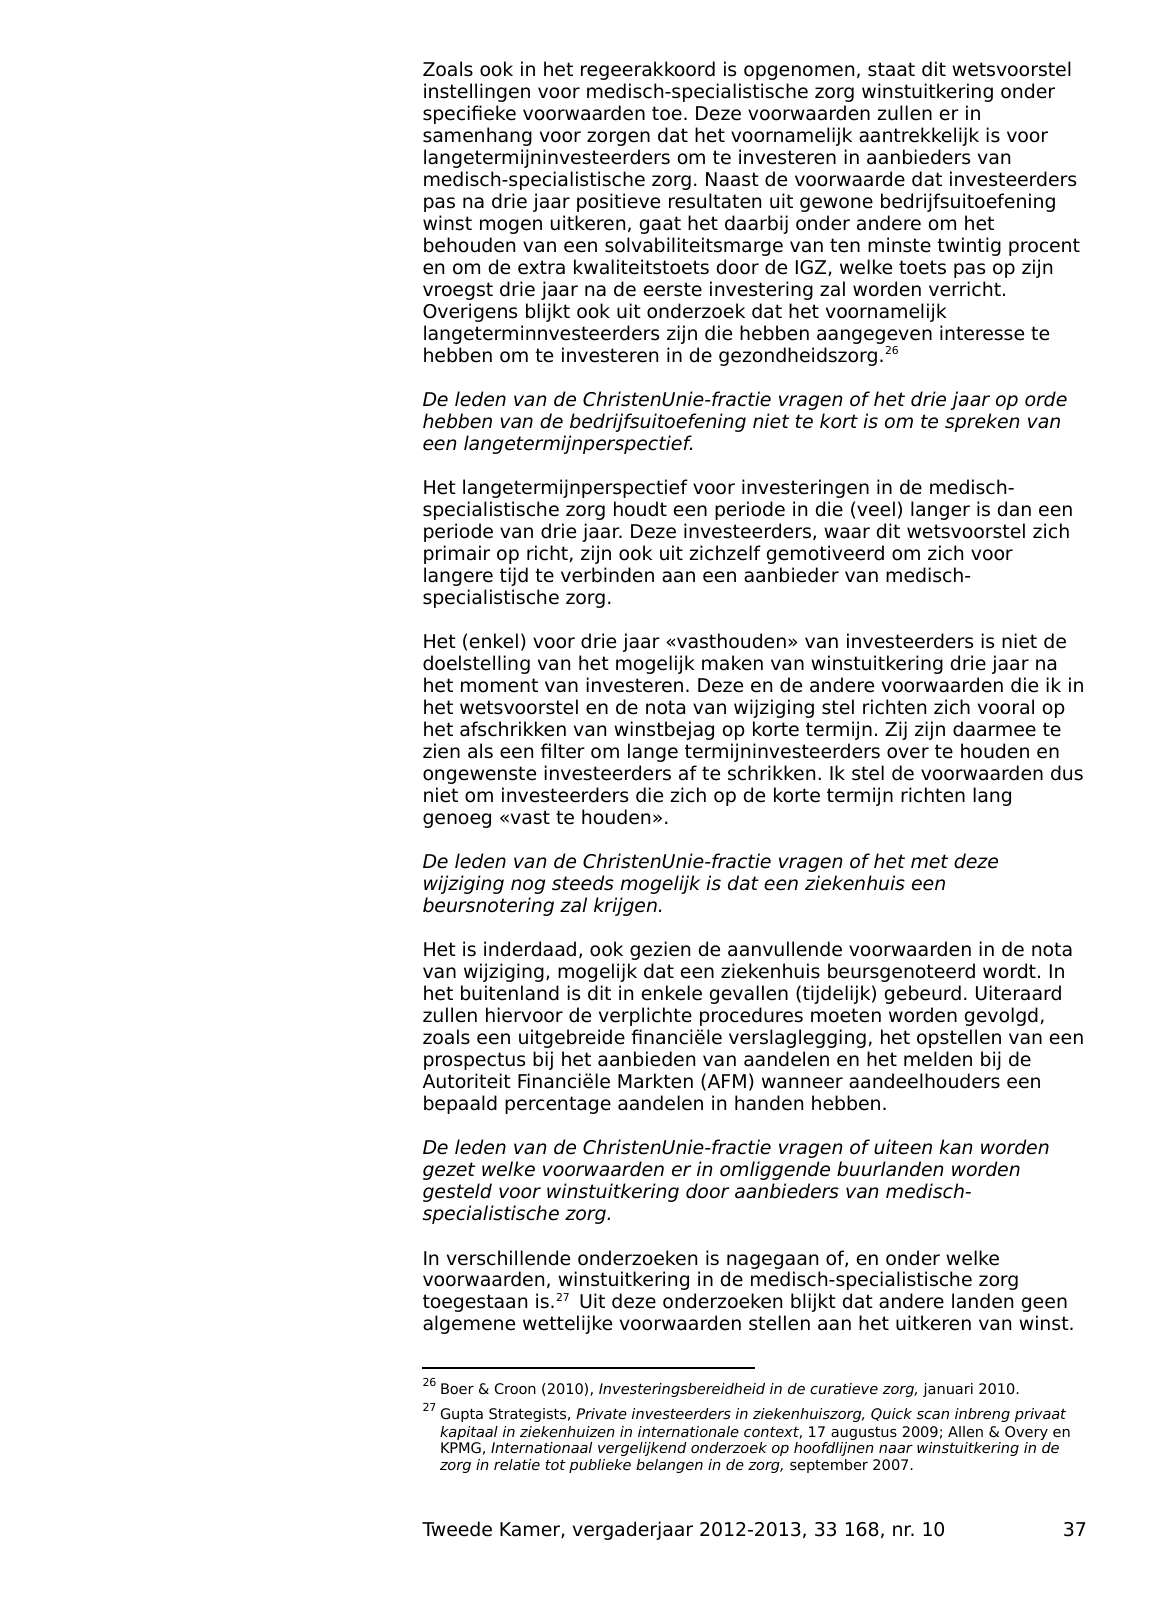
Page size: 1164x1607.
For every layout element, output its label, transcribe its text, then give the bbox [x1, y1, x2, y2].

text Boer & Croon (2010), Investeringsbereidheid in de curatieve zorg, januari 2010. [422, 1377, 1087, 1399]
text De leden van de ChristenUnie-fractie vragen of het drie jaar op orde hebben van de bedrijfsuitoefening niet te kort is om te spreken van een langetermijnperspectief. [422, 389, 1087, 455]
text Het langetermijnperspectief voor investeringen in de medisch-specialistische zorg houdt een periode in die (veel) langer is dan een periode van drie jaar. Deze investeerders, waar dit wetsvoorstel zich primair op richt, zijn ook uit zichzelf gemotiveerd om zich voor langere tijd te verbinden aan een aanbieder van medisch-specialistische zorg. [422, 477, 1087, 609]
text Het (enkel) voor drie jaar «vasthouden» van investeerders is niet de doelstelling van het mogelijk maken van winstuitkering drie jaar na het moment van investeren. Deze en de andere voorwaarden die ik in het wetsvoorstel en de nota van wijziging stel richten zich vooral op het afschrikken van winstbejag op korte termijn. Zij zijn daarmee te zien als een filter om lange termijninvesteerders over te houden en ongewenste investeerders af te schrikken. Ik stel de voorwaarden dus niet om investeerders die zich op de korte termijn richten lang genoeg «vast te houden». [422, 631, 1087, 829]
text Zoals ook in het regeerakkoord is opgenomen, staat dit wetsvoorstel instellingen voor medisch-specialistische zorg winstuitkering onder specifieke voorwaarden toe. Deze voorwaarden zullen er in samenhang voor zorgen dat het voornamelijk aantrekkelijk is voor langetermijninvesteerders om te investeren in aanbieders van medisch-specialistische zorg. Naast de voorwaarde dat investeerders pas na drie jaar positieve resultaten uit gewone bedrijfsuitoefening winst mogen uitkeren, gaat het daarbij onder andere om het behouden van een solvabiliteitsmarge van ten minste twintig procent en om de extra kwaliteitstoets door de IGZ, welke toets pas op zijn vroegst drie jaar na de eerste investering zal worden verricht. Overigens blijkt ook uit onderzoek dat het voornamelijk langeterminnvesteerders zijn die hebben aangegeven interesse te hebben om te investeren in de gezondheidszorg. [422, 59, 1087, 367]
text Het is inderdaad, ook gezien de aanvullende voorwaarden in de nota van wijziging, mogelijk dat een ziekenhuis beursgenoteerd wordt. In het buitenland is dit in enkele gevallen (tijdelijk) gebeurd. Uiteraard zullen hiervoor de verplichte procedures moeten worden gevolgd, zoals een uitgebreide financiële verslaglegging, het opstellen van een prospectus bij het aanbieden van aandelen en het melden bij de Autoriteit Financiële Markten (AFM) wanneer aandeelhouders een bepaald percentage aandelen in handen hebben. [422, 939, 1087, 1115]
text Gupta Strategists, Private investeerders in ziekenhuiszorg, Quick scan inbreng privaat kapitaal in ziekenhuizen in internationale context, 17 augustus 2009; Allen & Overy en KPMG, Internationaal vergelijkend onderzoek op hoofdlijnen naar winstuitkering in de zorg in relatie tot publieke belangen in de zorg, september 2007. [422, 1402, 1087, 1474]
text De leden van de ChristenUnie-fractie vragen of uiteen kan worden gezet welke voorwaarden er in omliggende buurlanden worden gesteld voor winstuitkering door aanbieders van medisch-specialistische zorg. [422, 1137, 1087, 1225]
text In verschillende onderzoeken is nagegaan of, en onder welke voorwaarden, winstuitkering in de medisch-specialistische zorg toegestaan is. Uit deze onderzoeken blijkt dat andere landen geen algemene wettelijke voorwaarden stellen aan het uitkeren van winst. [422, 1247, 1087, 1335]
text De leden van de ChristenUnie-fractie vragen of het met deze wijziging nog steeds mogelijk is dat een ziekenhuis een beursnotering zal krijgen. [422, 851, 1087, 917]
